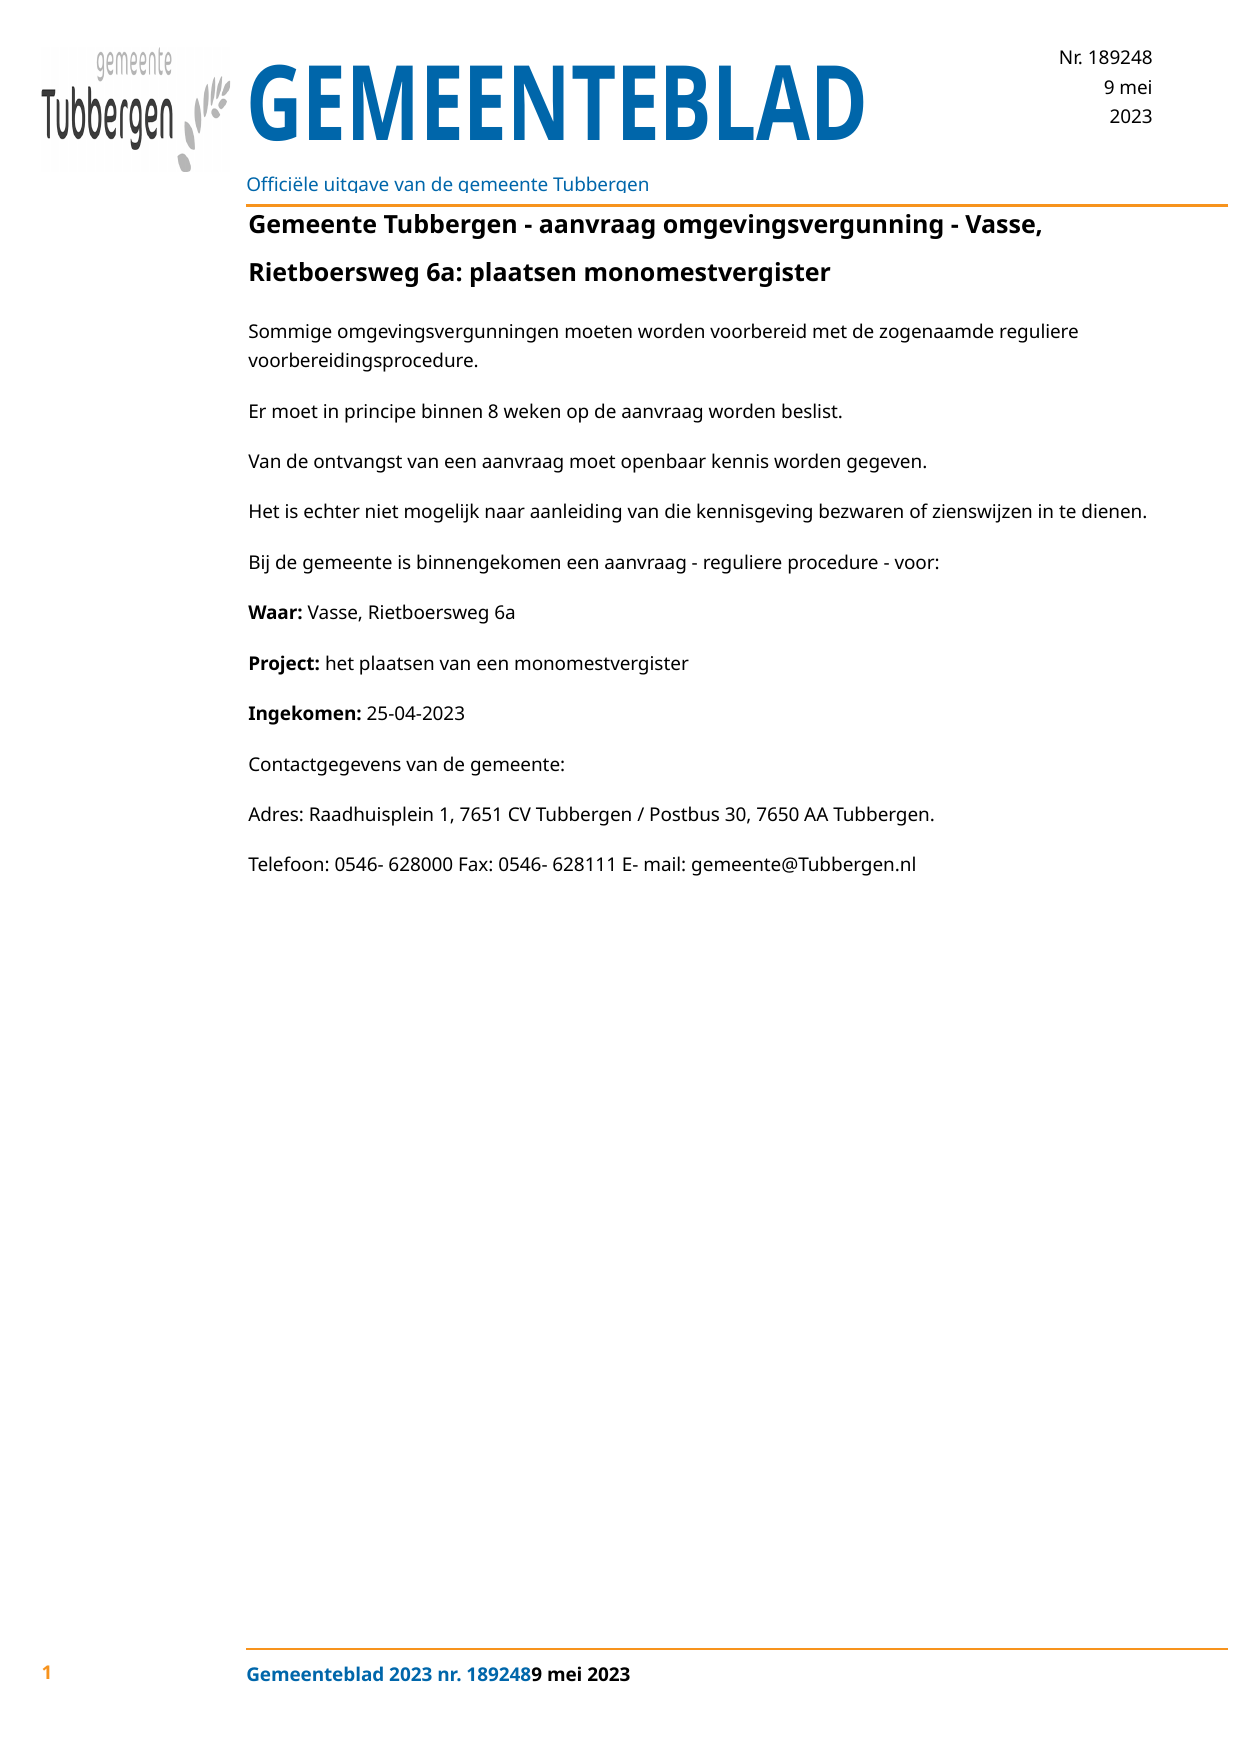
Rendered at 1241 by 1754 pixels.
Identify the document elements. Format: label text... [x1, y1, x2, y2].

text Gemeente Tubbergen - aanvraag omgevingsvergunning - Vasse, Rietboersweg 6a: plaatsen monomestvergister [248, 207, 1152, 288]
text Telefoon: 0546- 628000 Fax: 0546- 628111 E- mail: gemeente@Tubbergen.nl [248, 852, 1152, 877]
text Er moet in principe binnen 8 weken op de aanvraag worden beslist. [248, 398, 1152, 424]
text Project: het plaatsen van een monomestvergister [248, 650, 1152, 676]
picture [41, 47, 231, 172]
text Adres: Raadhuisplein 1, 7651 CV Tubbergen / Postbus 30, 7650 AA Tubbergen. [248, 801, 1152, 827]
text Ingekomen: 25-04-2023 [248, 700, 1152, 726]
text Waar: Vasse, Rietboersweg 6a [248, 599, 1152, 625]
text Het is echter niet mogelijk naar aanleiding van die kennisgeving bezwaren of zienswijzen in te dienen. [248, 499, 1152, 524]
text Van de ontvangst van een aanvraag moet openbaar kennis worden gegeven. [248, 448, 1152, 474]
text Bij de gemeente is binnengekomen een aanvraag - reguliere procedure - voor: [248, 549, 1152, 575]
text Contactgegevens van de gemeente: [248, 751, 1152, 777]
text Sommige omgevingsvergunningen moeten worden voorbereid met de zogenaamde reguliere voorbereidingsprocedure. [248, 318, 1152, 373]
